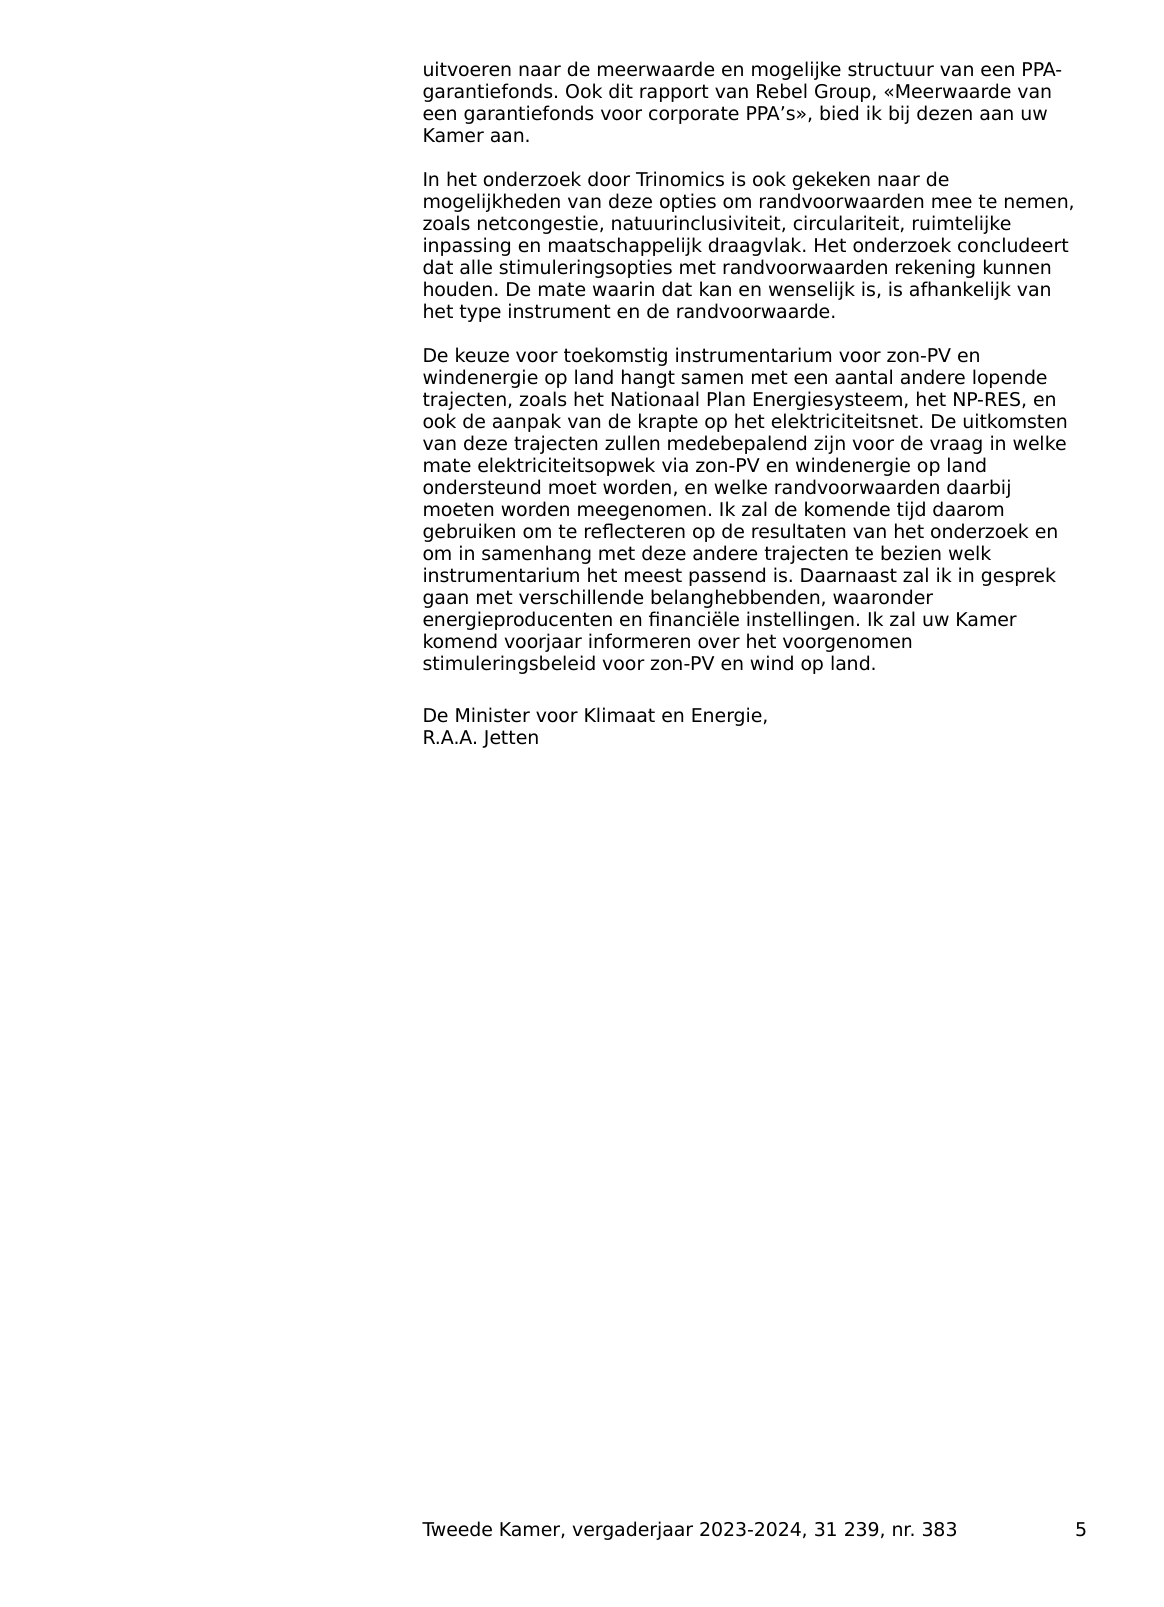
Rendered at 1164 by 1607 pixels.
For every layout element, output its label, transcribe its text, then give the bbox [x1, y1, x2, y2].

text De keuze voor toekomstig instrumentarium voor zon-PV en windenergie op land hangt samen met een aantal andere lopende trajecten, zoals het Nationaal Plan Energiesysteem, het NP-RES, en ook de aanpak van de krapte op het elektriciteitsnet. De uitkomsten van deze trajecten zullen medebepalend zijn voor de vraag in welke mate elektriciteitsopwek via zon-PV en windenergie op land ondersteund moet worden, en welke randvoorwaarden daarbij moeten worden meegenomen. Ik zal de komende tijd daarom gebruiken om te reflecteren op de resultaten van het onderzoek en om in samenhang met deze andere trajecten te bezien welk instrumentarium het meest passend is. Daarnaast zal ik in gesprek gaan met verschillende belanghebbenden, waaronder energieproducenten en financiële instellingen. Ik zal uw Kamer komend voorjaar informeren over het voorgenomen stimuleringsbeleid voor zon-PV en wind op land. [422, 345, 1087, 675]
text In het onderzoek door Trinomics is ook gekeken naar de mogelijkheden van deze opties om randvoorwaarden mee te nemen, zoals netcongestie, natuurinclusiviteit, circulariteit, ruimtelijke inpassing en maatschappelijk draagvlak. Het onderzoek concludeert dat alle stimuleringsopties met randvoorwaarden rekening kunnen houden. De mate waarin dat kan en wenselijk is, is afhankelijk van het type instrument en de randvoorwaarde. [422, 169, 1087, 323]
text De Minister voor Klimaat en Energie, R.A.A. Jetten [422, 705, 1087, 749]
text uitvoeren naar de meerwaarde en mogelijke structuur van een PPA-garantiefonds. Ook dit rapport van Rebel Group, «Meerwaarde van een garantiefonds voor corporate PPA’s», bied ik bij dezen aan uw Kamer aan. [422, 59, 1087, 147]
